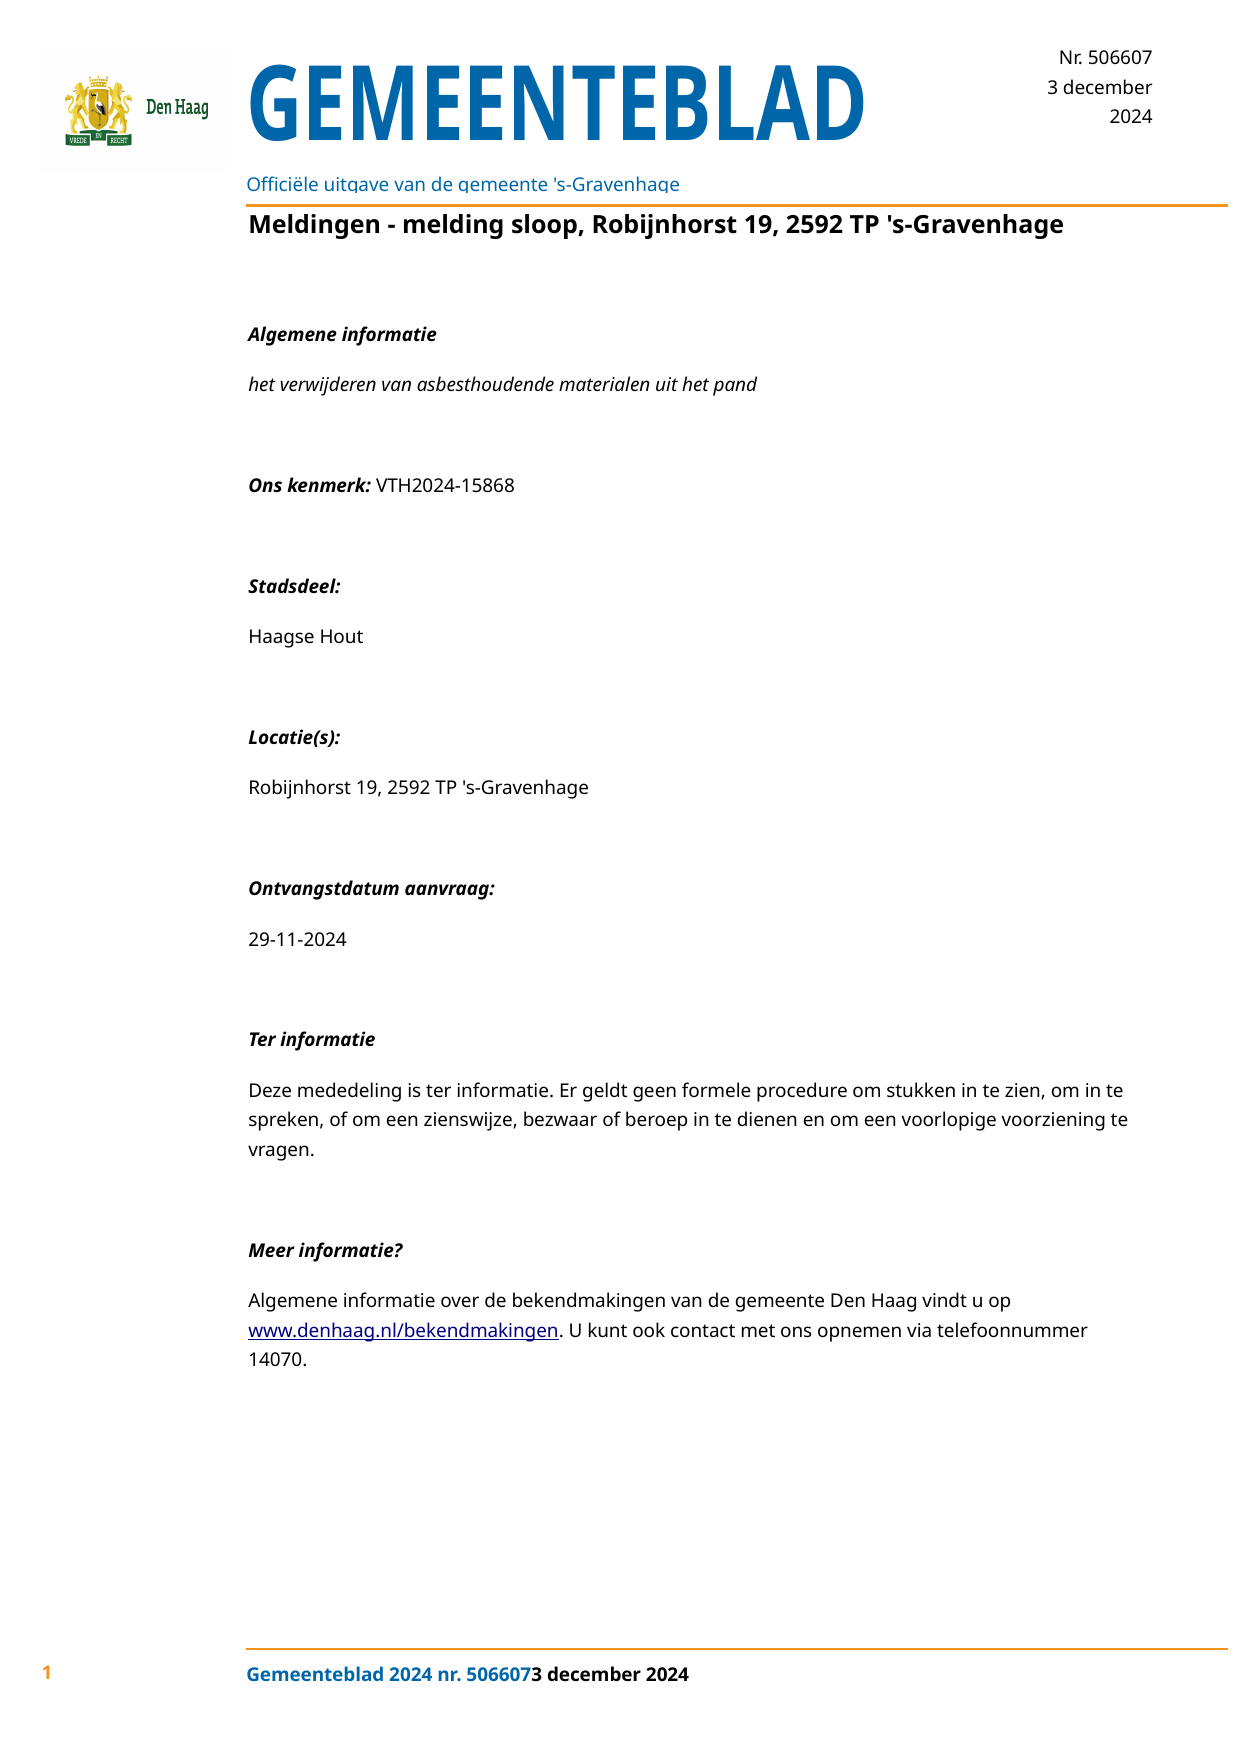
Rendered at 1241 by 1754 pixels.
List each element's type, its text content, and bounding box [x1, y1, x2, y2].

text Ter informatie [248, 1027, 1152, 1052]
text Ontvangstdatum aanvraag: [248, 875, 1152, 901]
text Meldingen - melding sloop, Robijnhorst 19, 2592 TP 's-Gravenhage [248, 207, 1152, 241]
text Algemene informatie [248, 321, 1152, 346]
text Algemene informatie over de bekendmakingen van de gemeente Den Haag vindt u op www.denhaag.nl/bekendmakingen. U kunt ook contact met ons opnemen via telefoonnummer 14070. [248, 1287, 1152, 1372]
picture [41, 47, 231, 172]
text 29-11-2024 [248, 926, 1152, 951]
text Haagse Hout [248, 623, 1152, 649]
text Stadsdeel: [248, 573, 1152, 598]
text Locatie(s): [248, 724, 1152, 750]
text het verwijderen van asbesthoudende materialen uit het pand [248, 371, 1152, 397]
text Meer informatie? [248, 1237, 1152, 1263]
text Deze mededeling is ter informatie. Er geldt geen formele procedure om stukken in te zien, om in te spreken, of om een zienswijze, bezwaar of beroep in te dienen en om een voorlopige voorziening te vragen. [248, 1077, 1152, 1162]
text Ons kenmerk: VTH2024-15868 [248, 472, 1152, 498]
text Robijnhorst 19, 2592 TP 's-Gravenhage [248, 774, 1152, 800]
